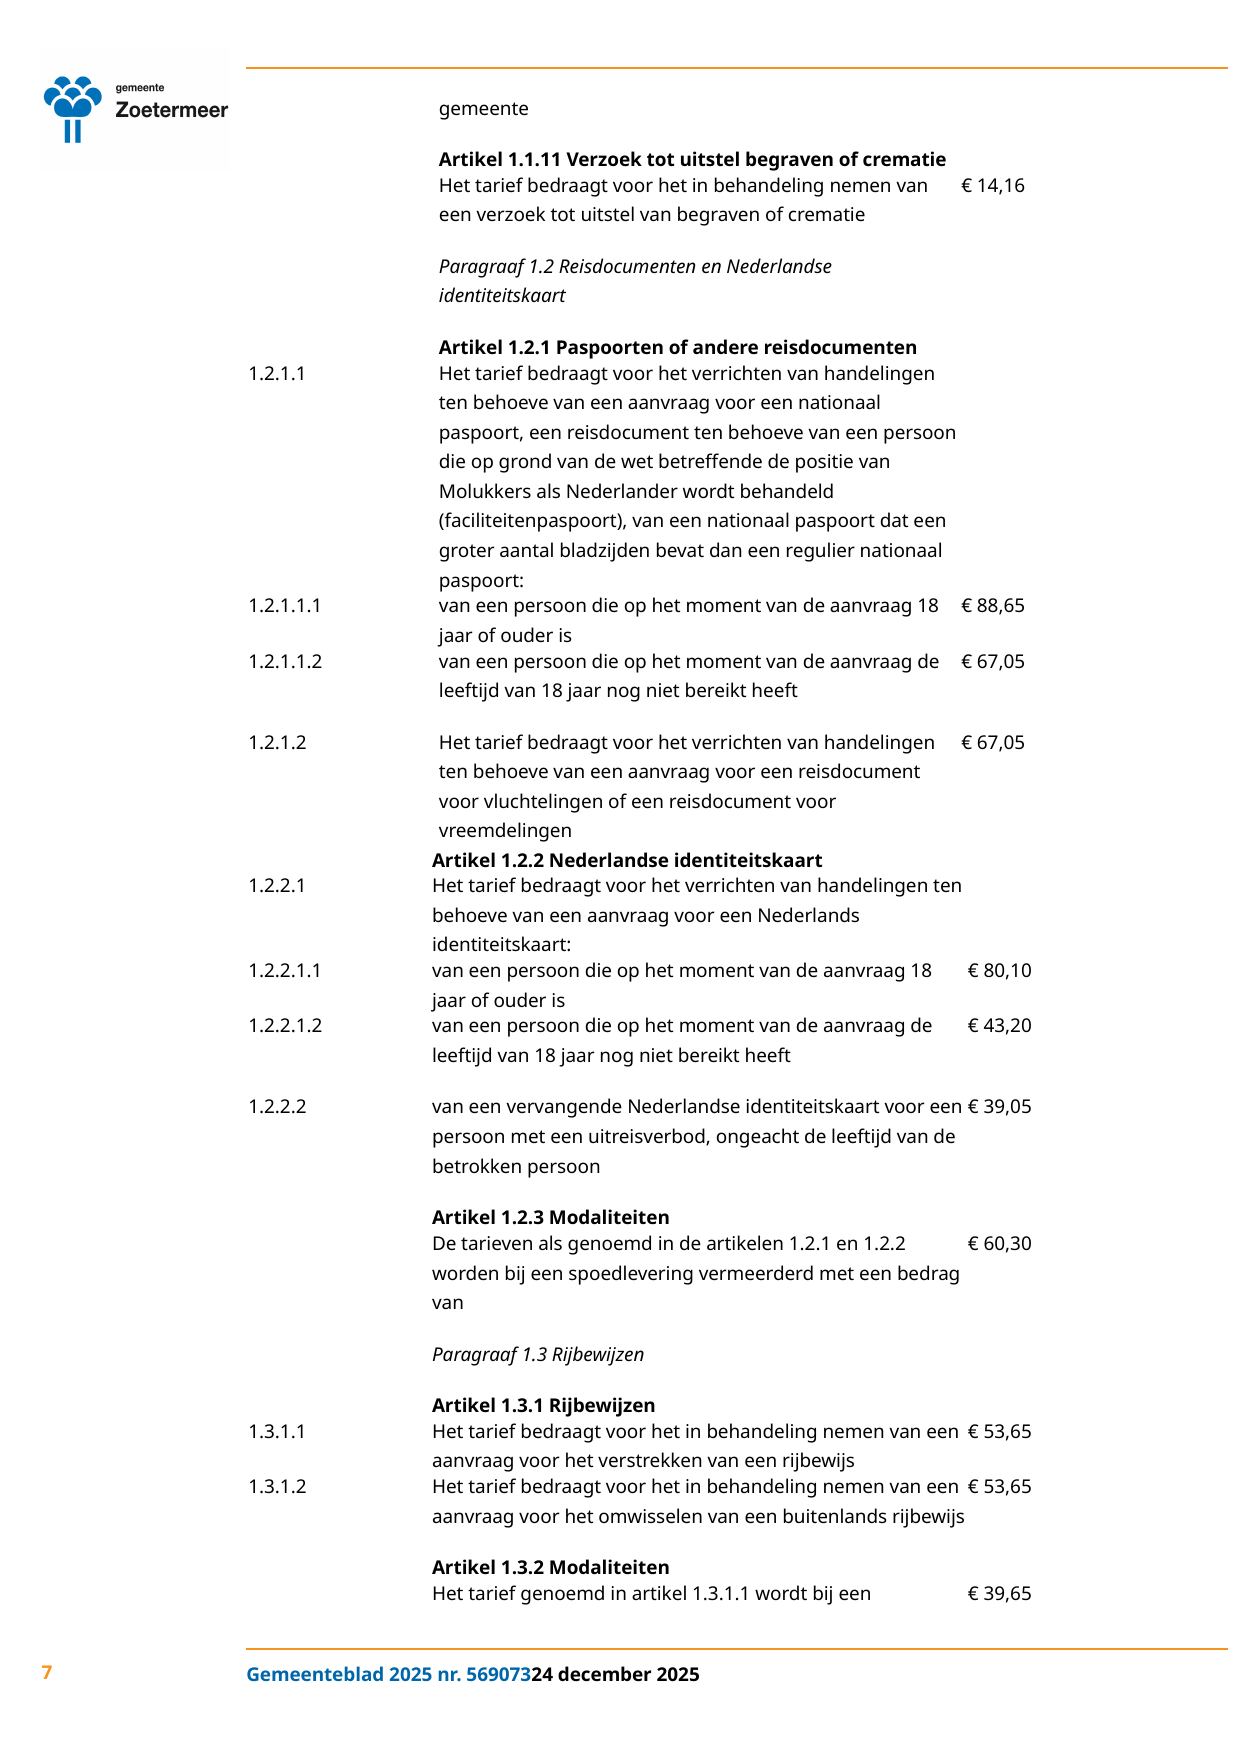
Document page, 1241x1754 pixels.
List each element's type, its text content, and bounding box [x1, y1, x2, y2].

table_cell [248, 1315, 432, 1341]
table_cell € 43,20 [968, 1013, 1152, 1068]
table_cell [439, 703, 961, 729]
table_cell [432, 1315, 968, 1341]
table_cell € 53,65 [968, 1473, 1152, 1528]
table_cell gemeente [439, 95, 961, 121]
table_cell [968, 1366, 1152, 1392]
table_cell [248, 95, 439, 121]
table_cell [248, 334, 439, 360]
table_cell [248, 1529, 432, 1554]
table_cell Artikel 1.3.2 Modaliteiten [432, 1554, 968, 1580]
table_cell [248, 121, 439, 146]
table_cell [961, 308, 1152, 334]
table_cell Artikel 1.2.1 Paspoorten of andere reisdocumenten [439, 334, 961, 360]
table_header [968, 847, 1152, 872]
table_cell Het tarief bedraagt voor het verrichten van handelingen ten behoeve van een aanvraag voor een Nederlands identiteitskaart: [432, 873, 968, 957]
table_cell van een persoon die op het moment van de aanvraag de leeftijd van 18 jaar nog niet bereikt heeft [432, 1013, 968, 1068]
table_cell [248, 172, 439, 227]
table_cell [248, 1230, 432, 1315]
table_cell [961, 360, 1152, 593]
table_cell 1.2.1.1 [248, 360, 439, 593]
table_cell [961, 121, 1152, 146]
table_cell [432, 1179, 968, 1204]
table_cell [968, 1315, 1152, 1341]
table_cell [432, 1366, 968, 1392]
table_cell [968, 1068, 1152, 1094]
table_cell € 88,65 [961, 593, 1152, 648]
table_cell € 60,30 [968, 1230, 1152, 1315]
table_cell € 80,10 [968, 958, 1152, 1013]
table_cell Artikel 1.3.1 Rijbewijzen [432, 1392, 968, 1418]
table_cell [961, 227, 1152, 253]
table_cell € 14,16 [961, 172, 1152, 227]
table_cell [248, 1179, 432, 1204]
table_cell [248, 1068, 432, 1094]
table_cell 1.2.2.2 [248, 1094, 432, 1179]
table_cell [248, 146, 439, 172]
table_cell [248, 1580, 432, 1606]
table_cell € 39,65 [968, 1580, 1152, 1606]
table_cell [961, 146, 1152, 172]
table_cell 1.2.1.1.2 [248, 648, 439, 703]
table_cell [439, 227, 961, 253]
table_cell Het tarief genoemd in artikel 1.3.1.1 wordt bij een [432, 1580, 968, 1606]
table_cell Paragraaf 1.3 Rijbewijzen [432, 1341, 968, 1366]
table_cell [439, 121, 961, 146]
table_cell [968, 1179, 1152, 1204]
table_cell [248, 227, 439, 253]
table_cell [432, 1068, 968, 1094]
table_cell Het tarief bedraagt voor het verrichten van handelingen ten behoeve van een aanvraag voor een reisdocument voor vluchtelingen of een reisdocument voor vreemdelingen [439, 729, 961, 843]
table_cell Het tarief bedraagt voor het in behandeling nemen van een verzoek tot uitstel van begraven of crematie [439, 172, 961, 227]
table_cell [248, 1554, 432, 1580]
table_cell € 67,05 [961, 729, 1152, 843]
table_cell Het tarief bedraagt voor het in behandeling nemen van een aanvraag voor het verstrekken van een rijbewijs [432, 1418, 968, 1473]
table_cell Het tarief bedraagt voor het verrichten van handelingen ten behoeve van een aanvraag voor een nationaal paspoort, een reisdocument ten behoeve van een persoon die op grond van de wet betreffende de positie van Molukkers als Nederlander wordt behandeld (faciliteitenpaspoort), van een nationaal paspoort dat een groter aantal bladzijden bevat dan een regulier nationaal paspoort: [439, 360, 961, 593]
table_cell [968, 1529, 1152, 1554]
table_cell [248, 1392, 432, 1418]
table_cell [248, 1204, 432, 1230]
table_cell Artikel 1.2.3 Modaliteiten [432, 1204, 968, 1230]
table_cell 1.2.2.1.1 [248, 958, 432, 1013]
table_cell € 39,05 [968, 1094, 1152, 1179]
table_cell [961, 253, 1152, 308]
table_cell [439, 308, 961, 334]
table_cell van een persoon die op het moment van de aanvraag de leeftijd van 18 jaar nog niet bereikt heeft [439, 648, 961, 703]
table_cell van een vervangende Nederlandse identiteitskaart voor een persoon met een uitreisverbod, ongeacht de leeftijd van de betrokken persoon [432, 1094, 968, 1179]
table_cell van een persoon die op het moment van de aanvraag 18 jaar of ouder is [439, 593, 961, 648]
table_cell De tarieven als genoemd in de artikelen 1.2.1 en 1.2.2 worden bij een spoedlevering vermeerderd met een bedrag van [432, 1230, 968, 1315]
table_cell 1.2.1.2 [248, 729, 439, 843]
picture [41, 47, 231, 172]
table_cell 1.2.2.1 [248, 873, 432, 957]
table_header [248, 847, 432, 872]
table_cell 1.2.2.1.2 [248, 1013, 432, 1068]
table_cell Artikel 1.1.11 Verzoek tot uitstel begraven of crematie [439, 146, 961, 172]
table_header Artikel 1.2.2 Nederlandse identiteitskaart [432, 847, 968, 872]
table_cell [968, 1392, 1152, 1418]
table_cell Het tarief bedraagt voor het in behandeling nemen van een aanvraag voor het omwisselen van een buitenlands rijbewijs [432, 1473, 968, 1528]
table_cell van een persoon die op het moment van de aanvraag 18 jaar of ouder is [432, 958, 968, 1013]
table_cell [961, 703, 1152, 729]
table_cell [961, 95, 1152, 121]
table_cell Paragraaf 1.2 Reisdocumenten en Nederlandse identiteitskaart [439, 253, 961, 308]
table_cell [968, 1341, 1152, 1366]
table_cell € 67,05 [961, 648, 1152, 703]
table_cell [248, 703, 439, 729]
table_cell [432, 1529, 968, 1554]
table_cell € 53,65 [968, 1418, 1152, 1473]
table_cell [968, 1204, 1152, 1230]
table_cell [961, 334, 1152, 360]
table_cell 1.2.1.1.1 [248, 593, 439, 648]
table_cell [968, 873, 1152, 957]
table_cell [968, 1554, 1152, 1580]
table_cell [248, 308, 439, 334]
table_cell [248, 1341, 432, 1366]
table_cell 1.3.1.1 [248, 1418, 432, 1473]
table_cell [248, 253, 439, 308]
table_cell [248, 1366, 432, 1392]
table_cell 1.3.1.2 [248, 1473, 432, 1528]
